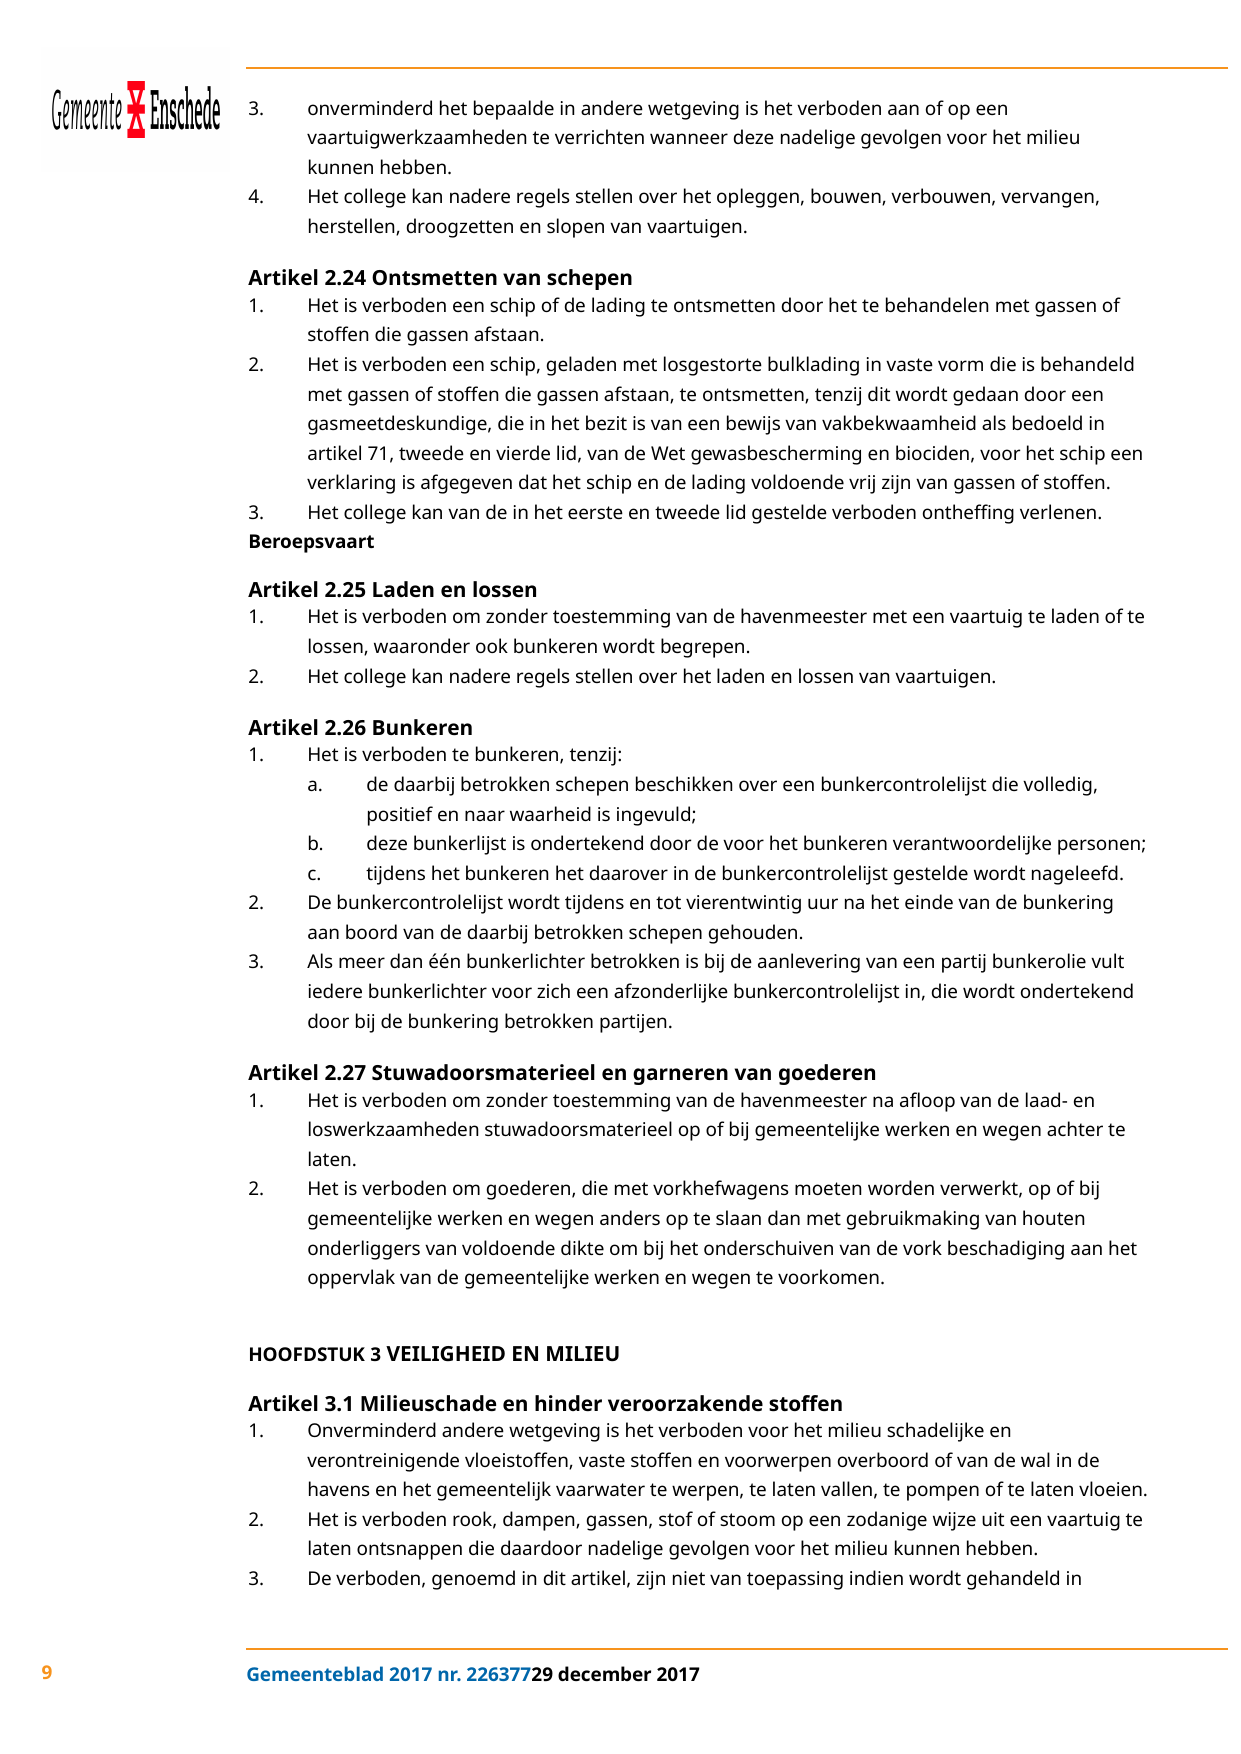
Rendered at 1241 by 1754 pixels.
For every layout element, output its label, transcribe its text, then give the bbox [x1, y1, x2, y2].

list deze bunkerlijst is ondertekend door de voor het bunkeren verantwoordelijke personen; [307, 830, 1152, 856]
list onverminderd het bepaalde in andere wetgeving is het verboden aan of op een vaartuigwerkzaamheden te verrichten wanneer deze nadelige gevolgen voor het milieu kunnen hebben. [248, 95, 1152, 180]
text HOOFDSTUK 3 VEILIGHEID EN MILIEU [248, 1339, 1152, 1368]
list Het is verboden rook, dampen, gassen, stof of stoom op een zodanige wijze uit een vaartuig te laten ontsnappen die daardoor nadelige gevolgen voor het milieu kunnen hebben. [248, 1506, 1152, 1561]
text Artikel 2.25 Laden en lossen [248, 575, 1152, 604]
list tijdens het bunkeren het daarover in de bunkercontrolelijst gestelde wordt nageleefd. [307, 860, 1152, 886]
list De bunkercontrolelijst wordt tijdens en tot vierentwintig uur na het einde van de bunkering aan boord van de daarbij betrokken schepen gehouden. [248, 889, 1152, 945]
list Het college kan van de in het eerste en tweede lid gestelde verboden ontheffing verlenen. [248, 499, 1152, 525]
text Artikel 3.1 Milieuschade en hinder veroorzakende stoffen [248, 1389, 1152, 1417]
list Het is verboden om zonder toestemming van de havenmeester na afloop van de laad- en loswerkzaamheden stuwadoorsmaterieel op of bij gemeentelijke werken en wegen achter te laten. [248, 1087, 1152, 1172]
text Artikel 2.27 Stuwadoorsmaterieel en garneren van goederen [248, 1058, 1152, 1087]
list Het is verboden om goederen, die met vorkhefwagens moeten worden verwerkt, op of bij gemeentelijke werken en wegen anders op te slaan dan met gebruikmaking van houten onderliggers van voldoende dikte om bij het onderschuiven van de vork beschadiging aan het oppervlak van de gemeentelijke werken en wegen te voorkomen. [248, 1176, 1152, 1290]
list Het is verboden een schip of de lading te ontsmetten door het te behandelen met gassen of stoffen die gassen afstaan. [248, 292, 1152, 347]
list Het college kan nadere regels stellen over het opleggen, bouwen, verbouwen, vervangen, herstellen, droogzetten en slopen van vaartuigen. [248, 183, 1152, 239]
list De verboden, genoemd in dit artikel, zijn niet van toepassing indien wordt gehandeld in [248, 1565, 1152, 1591]
list Het is verboden om zonder toestemming van de havenmeester met een vaartuig te laden of te lossen, waaronder ook bunkeren wordt begrepen. [248, 604, 1152, 659]
text Artikel 2.26 Bunkeren [248, 713, 1152, 742]
list Het is verboden een schip, geladen met losgestorte bulklading in vaste vorm die is behandeld met gassen of stoffen die gassen afstaan, te ontsmetten, tenzij dit wordt gedaan door een gasmeetdeskundige, die in het bezit is van een bewijs van vakbekwaamheid als bedoeld in artikel 71, tweede en vierde lid, van de Wet gewasbescherming en biociden, voor het schip een verklaring is afgegeven dat het schip en de lading voldoende vrij zijn van gassen of stoffen. [248, 351, 1152, 495]
picture [41, 47, 231, 172]
text Beroepsvaart [248, 529, 1152, 554]
list Onverminderd andere wetgeving is het verboden voor het milieu schadelijke en verontreinigende vloeistoffen, vaste stoffen en voorwerpen overboord of van de wal in de havens en het gemeentelijk vaarwater te werpen, te laten vallen, te pompen of te laten vloeien. [248, 1417, 1152, 1502]
text Artikel 2.24 Ontsmetten van schepen [248, 263, 1152, 292]
list Als meer dan één bunkerlichter betrokken is bij de aanlevering van een partij bunkerolie vult iedere bunkerlichter voor zich een afzonderlijke bunkercontrolelijst in, die wordt ondertekend door bij de bunkering betrokken partijen. [248, 949, 1152, 1034]
list de daarbij betrokken schepen beschikken over een bunkercontrolelijst die volledig, positief en naar waarheid is ingevuld; [307, 771, 1152, 827]
list Het is verboden te bunkeren, tenzij: [248, 742, 1152, 767]
list Het college kan nadere regels stellen over het laden en lossen van vaartuigen. [248, 663, 1152, 688]
